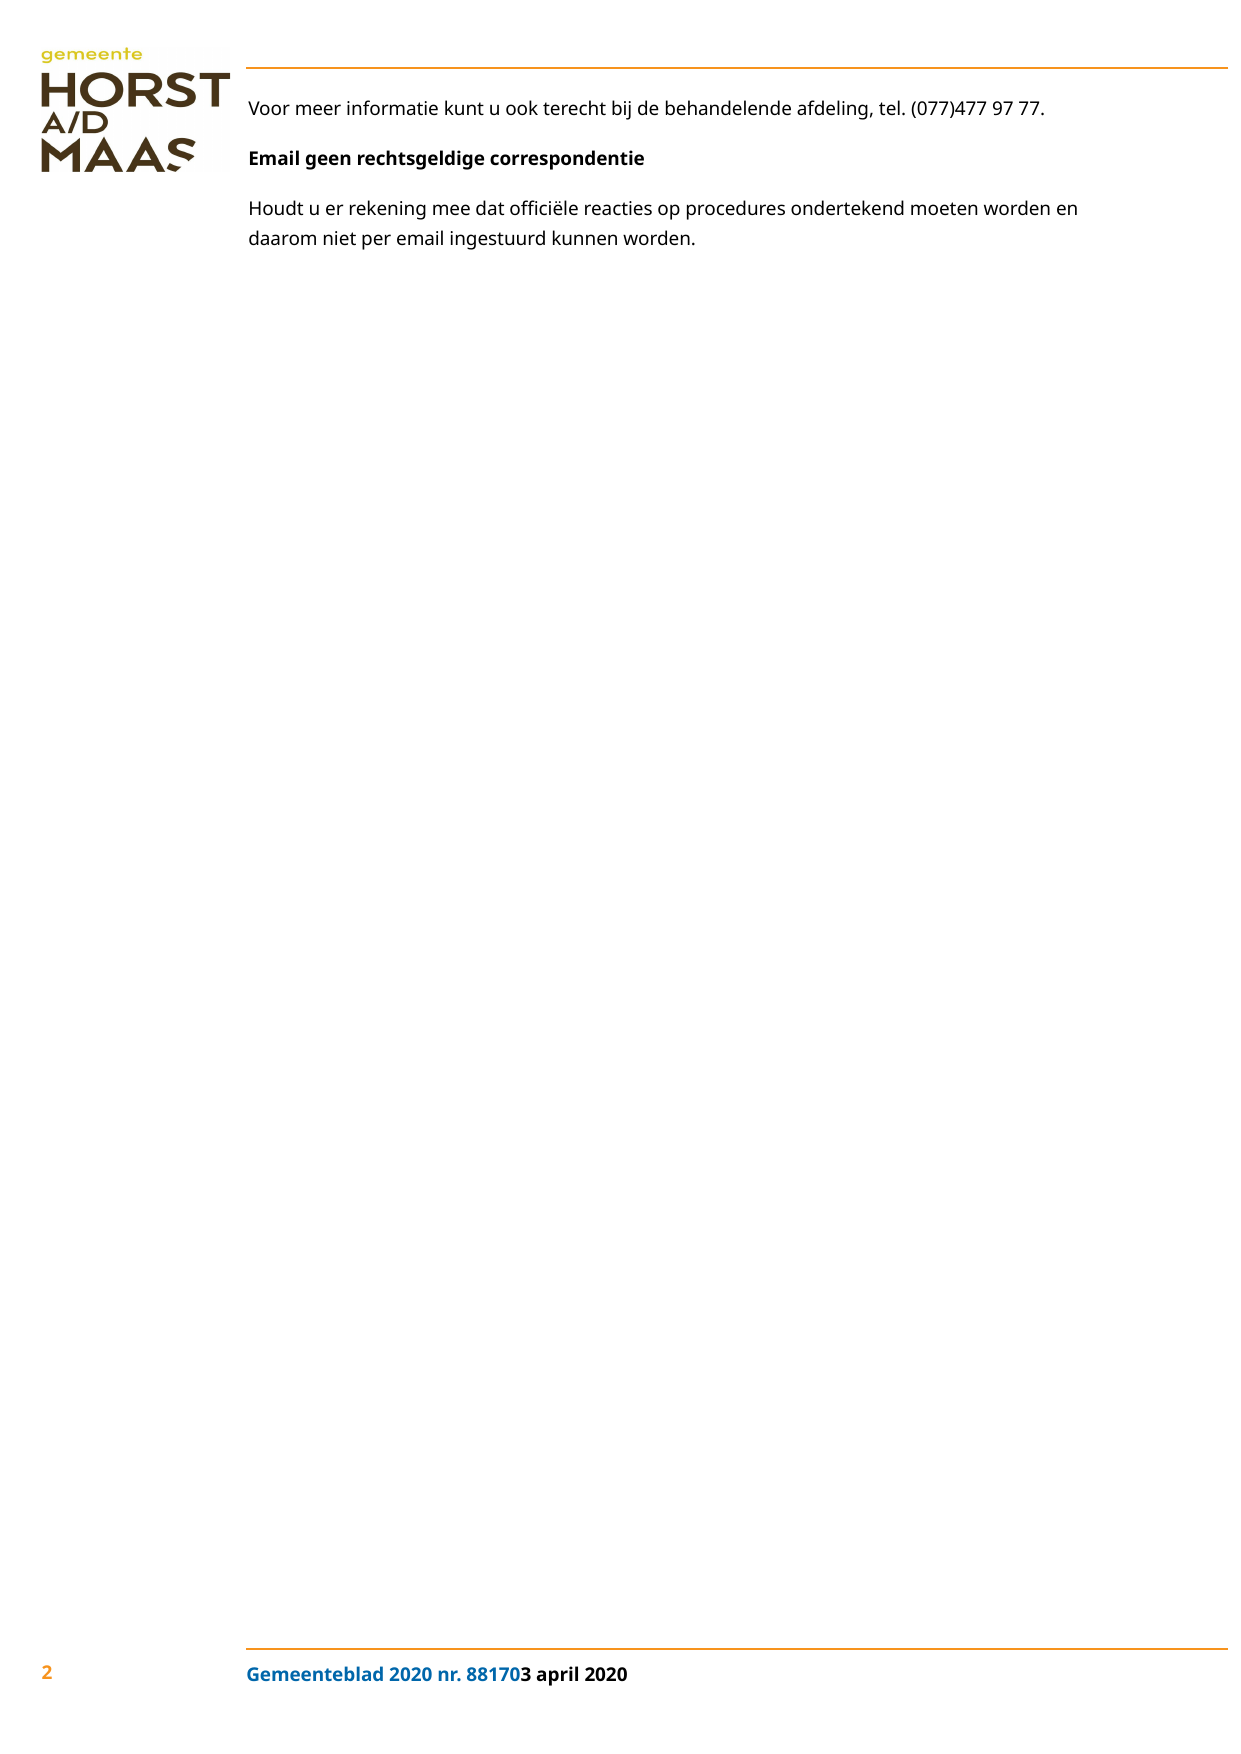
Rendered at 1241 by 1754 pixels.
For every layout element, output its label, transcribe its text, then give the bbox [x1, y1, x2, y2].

text Houdt u er rekening mee dat officiële reacties op procedures ondertekend moeten worden en daarom niet per email ingestuurd kunnen worden. [248, 196, 1152, 251]
text Email geen rechtsgeldige correspondentie [248, 145, 1152, 171]
picture [41, 47, 231, 172]
text Voor meer informatie kunt u ook terecht bij de behandelende afdeling, tel. (077)477 97 77. [248, 95, 1152, 121]
